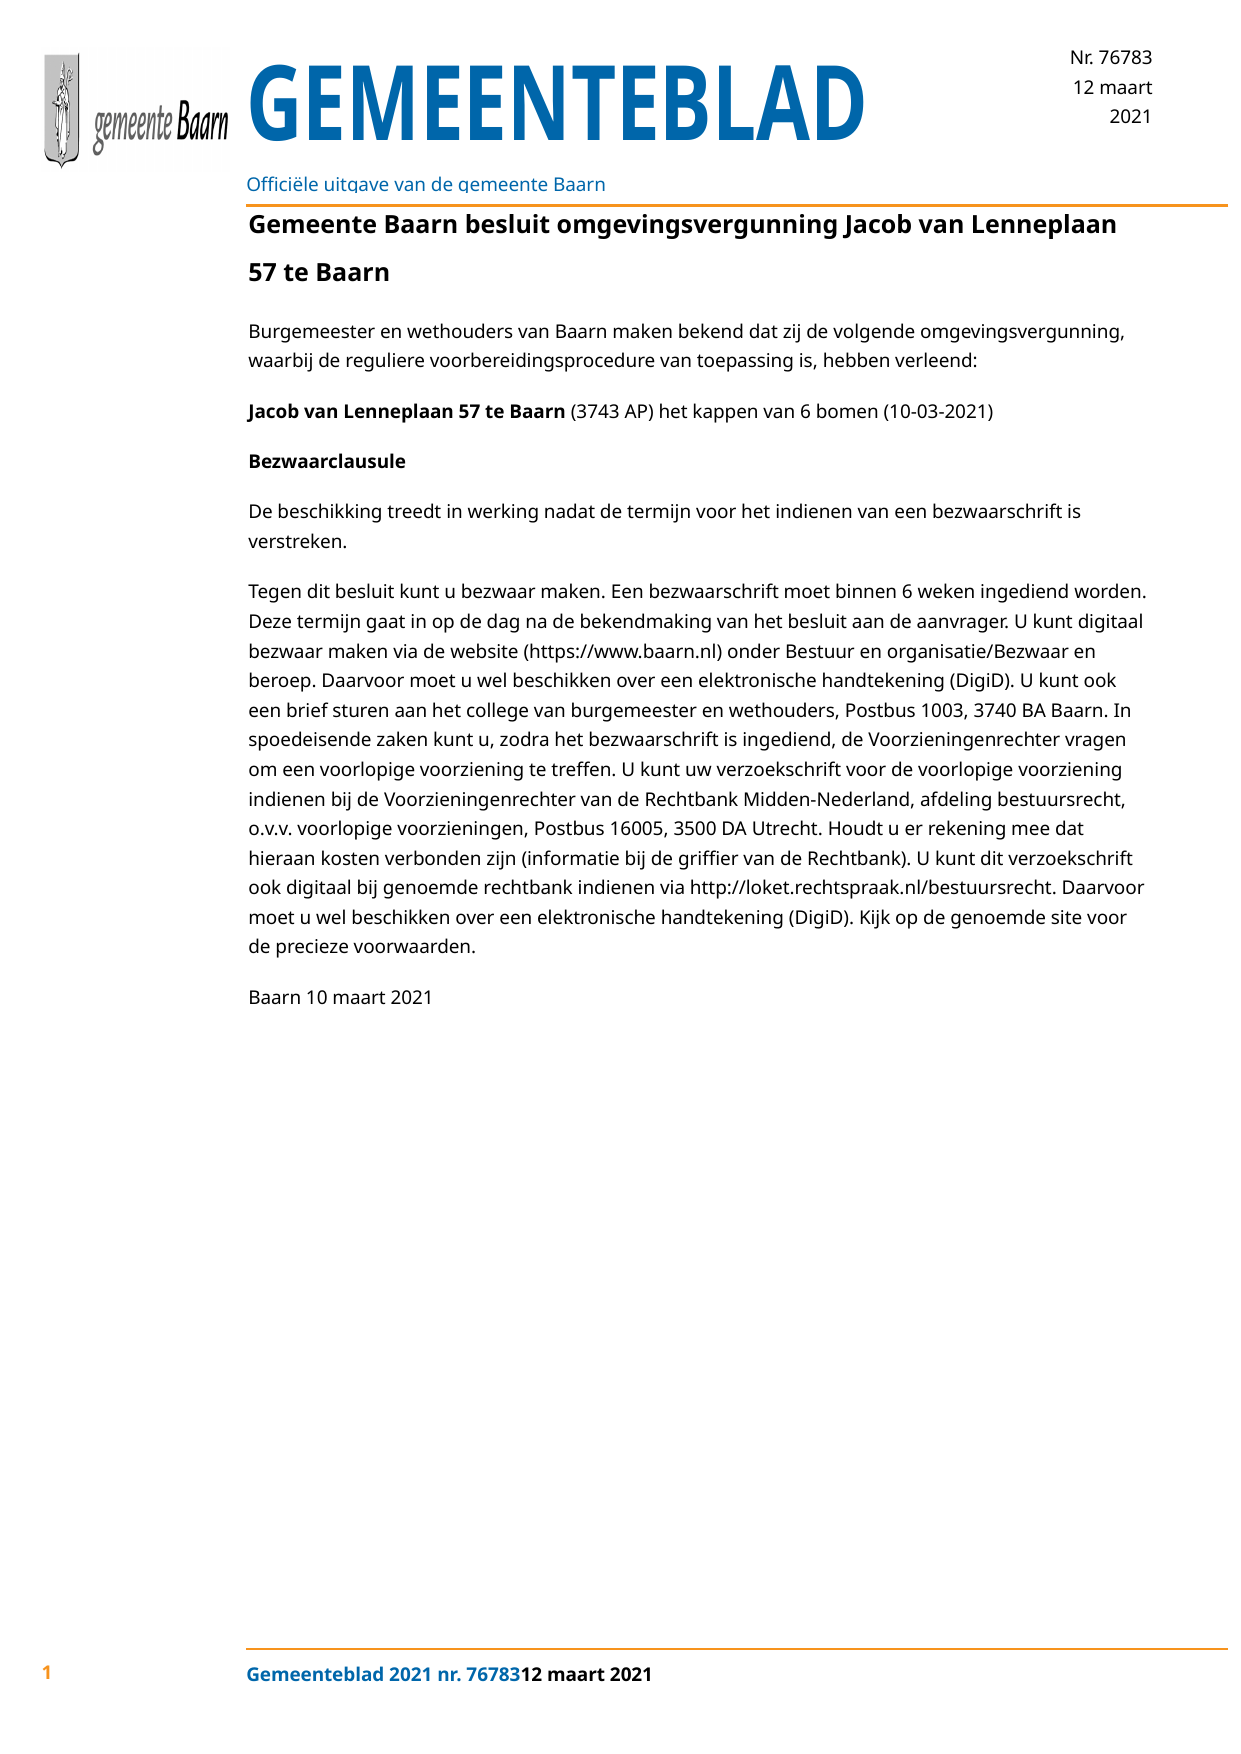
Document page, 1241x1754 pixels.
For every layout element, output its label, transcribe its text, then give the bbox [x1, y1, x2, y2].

text Gemeente Baarn besluit omgevingsvergunning Jacob van Lenneplaan 57 te Baarn [248, 207, 1152, 288]
text Jacob van Lenneplaan 57 te Baarn (3743 AP) het kappen van 6 bomen (10-03-2021) [248, 398, 1152, 424]
picture [41, 47, 231, 172]
text Baarn 10 maart 2021 [248, 984, 1152, 1010]
text Tegen dit besluit kunt u bezwaar maken. Een bezwaarschrift moet binnen 6 weken ingediend worden. Deze termijn gaat in op de dag na de bekendmaking van het besluit aan de aanvrager. U kunt digitaal bezwaar maken via de website (https://www.baarn.nl) onder Bestuur en organisatie/Bezwaar en beroep. Daarvoor moet u wel beschikken over een elektronische handtekening (DigiD). U kunt ook een brief sturen aan het college van burgemeester en wethouders, Postbus 1003, 3740 BA Baarn. In spoedeisende zaken kunt u, zodra het bezwaarschrift is ingediend, de Voorzieningenrechter vragen om een voorlopige voorziening te treffen. U kunt uw verzoekschrift voor de voorlopige voorziening indienen bij de Voorzieningenrechter van de Rechtbank Midden-Nederland, afdeling bestuursrecht, o.v.v. voorlopige voorzieningen, Postbus 16005, 3500 DA Utrecht. Houdt u er rekening mee dat hieraan kosten verbonden zijn (informatie bij de griffier van de Rechtbank). U kunt dit verzoekschrift ook digitaal bij genoemde rechtbank indienen via http://loket.rechtspraak.nl/bestuursrecht. Daarvoor moet u wel beschikken over een elektronische handtekening (DigiD). Kijk op de genoemde site voor de precieze voorwaarden. [248, 579, 1152, 959]
text De beschikking treedt in werking nadat de termijn voor het indienen van een bezwaarschrift is verstreken. [248, 499, 1152, 554]
text Burgemeester en wethouders van Baarn maken bekend dat zij de volgende omgevingsvergunning, waarbij de reguliere voorbereidingsprocedure van toepassing is, hebben verleend: [248, 318, 1152, 373]
text Bezwaarclausule [248, 448, 1152, 474]
